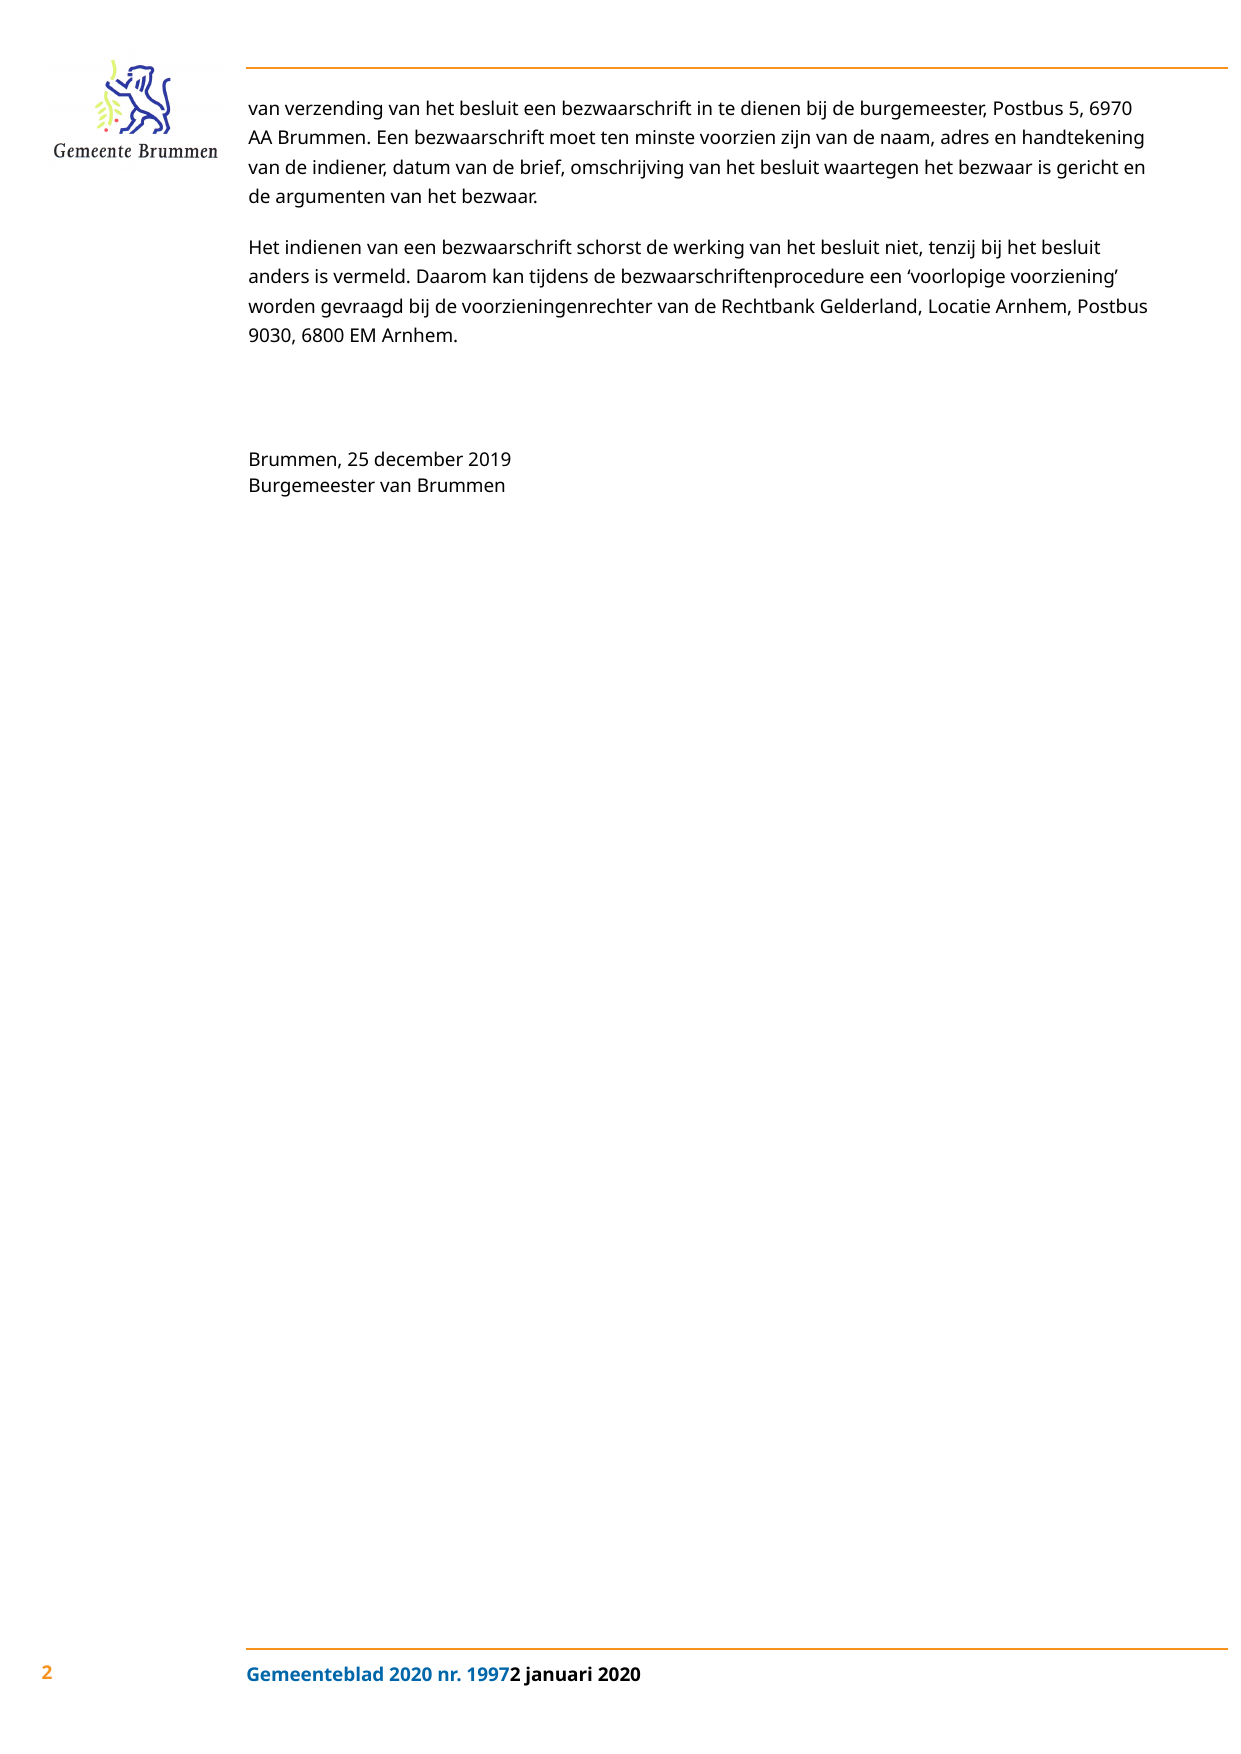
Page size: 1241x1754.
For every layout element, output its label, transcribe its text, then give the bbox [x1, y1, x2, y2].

text van verzending van het besluit een bezwaarschrift in te dienen bij de burgemeester, Postbus 5, 6970 AA Brummen. Een bezwaarschrift moet ten minste voorzien zijn van de naam, adres en handtekening van de indiener, datum van de brief, omschrijving van het besluit waartegen het bezwaar is gericht en de argumenten van het bezwaar. [248, 95, 1152, 209]
text Brummen, 25 december 2019 [248, 447, 1152, 472]
text Het indienen van een bezwaarschrift schorst de werking van het besluit niet, tenzij bij het besluit anders is vermeld. Daarom kan tijdens de bezwaarschriftenprocedure een ‘voorlopige voorziening’ worden gevraagd bij de voorzieningenrechter van de Rechtbank Gelderland, Locatie Arnhem, Postbus 9030, 6800 EM Arnhem. [248, 234, 1152, 348]
text Burgemeester van Brummen [248, 472, 1152, 498]
picture [41, 47, 231, 172]
